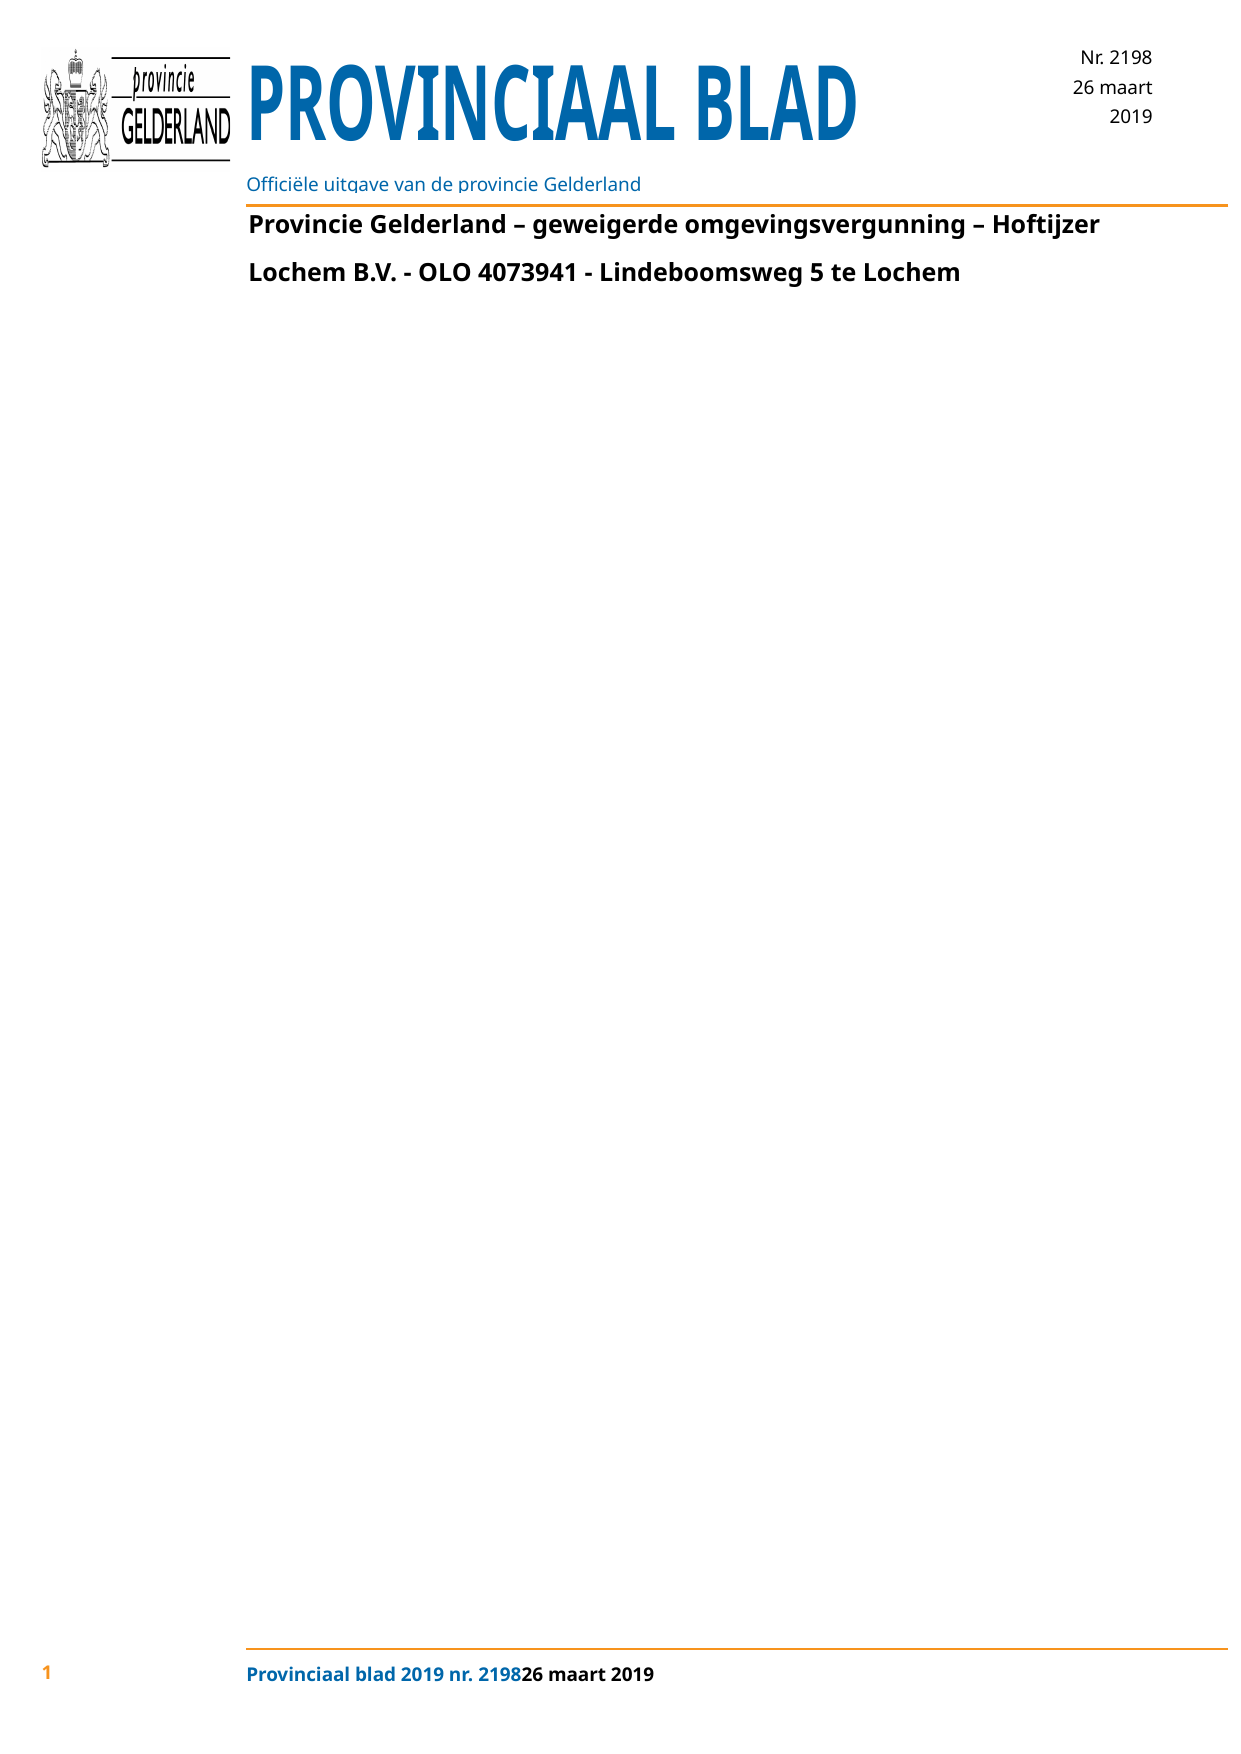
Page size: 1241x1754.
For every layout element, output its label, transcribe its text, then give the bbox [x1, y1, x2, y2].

picture [41, 47, 231, 172]
text Provincie Gelderland – geweigerde omgevingsvergunning – Hoftijzer Lochem B.V. - OLO 4073941 - Lindeboomsweg 5 te Lochem [248, 207, 1152, 288]
